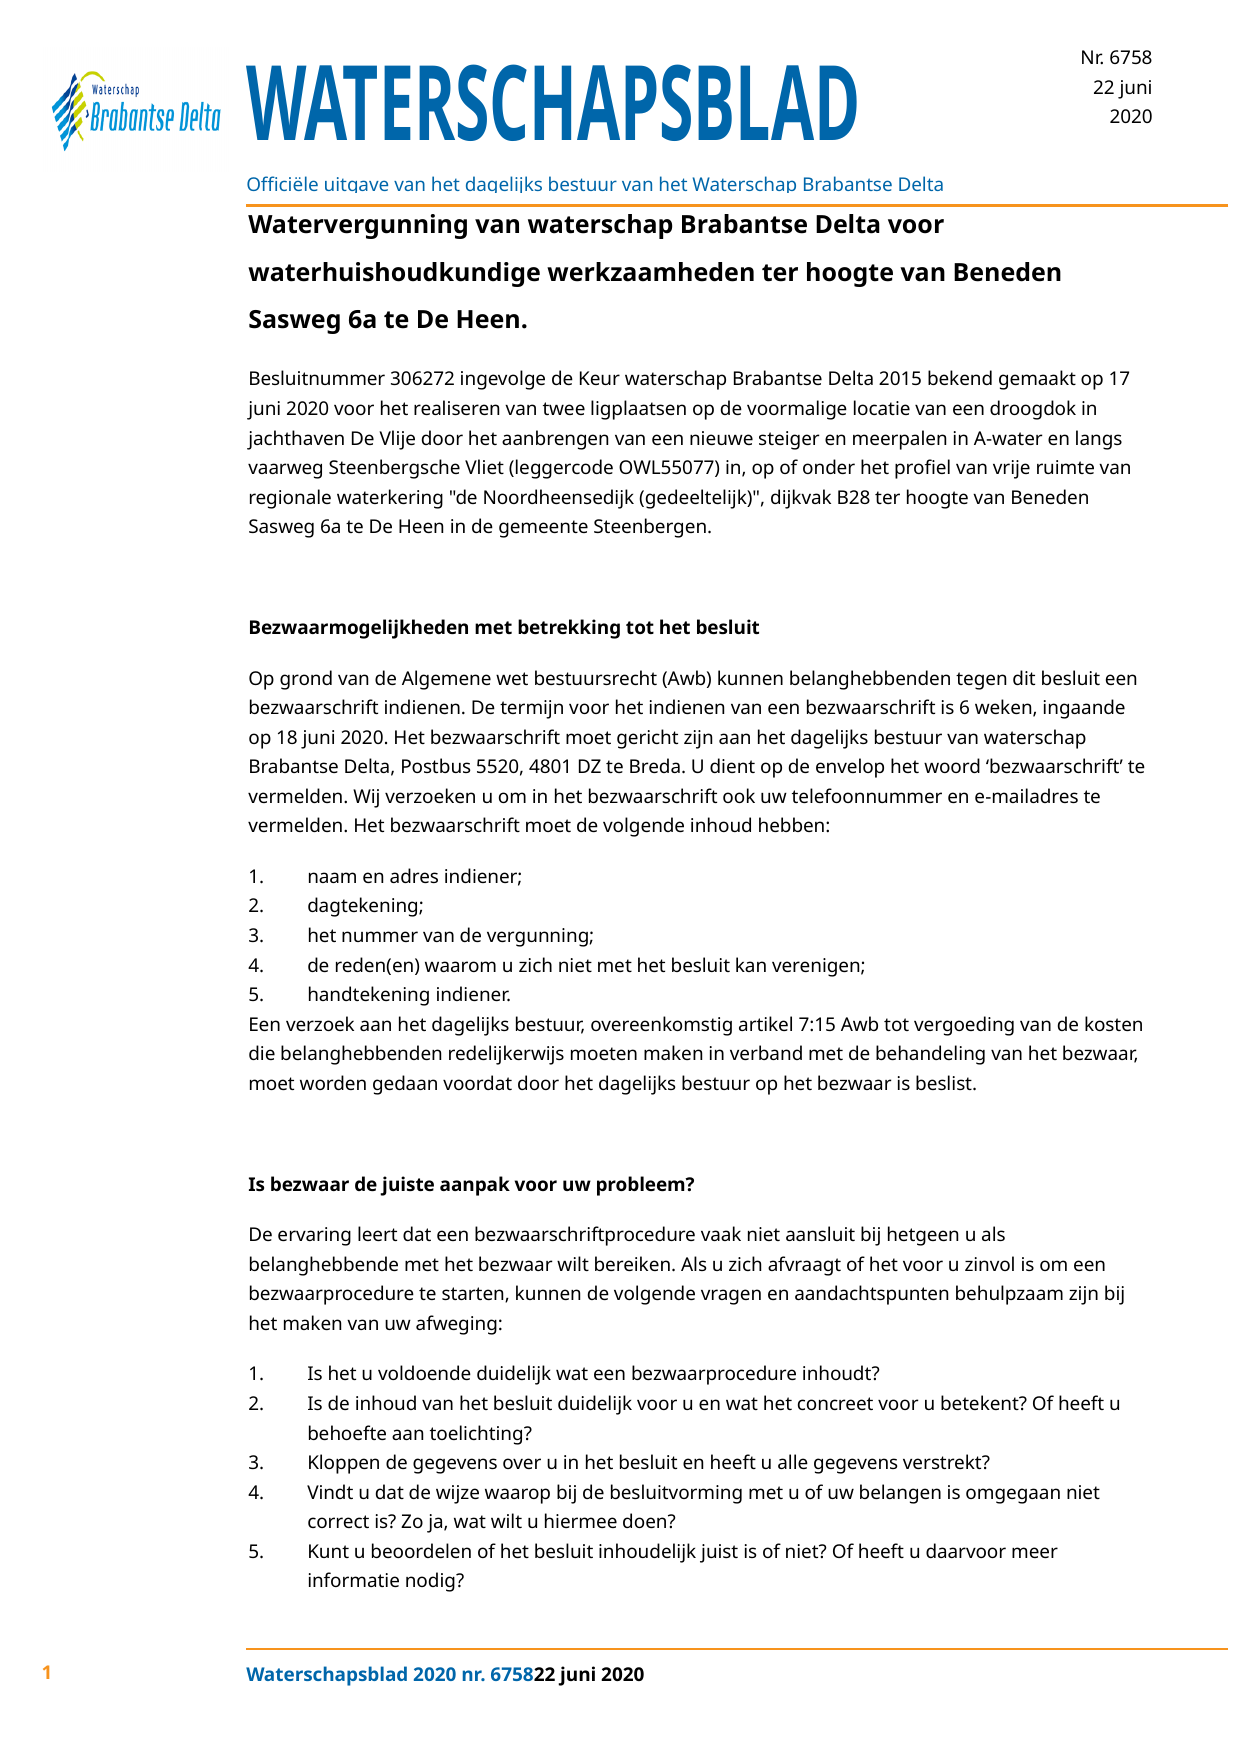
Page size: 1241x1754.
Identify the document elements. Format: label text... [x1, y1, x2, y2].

text Op grond van de Algemene wet bestuursrecht (Awb) kunnen belanghebbenden tegen dit besluit een bezwaarschrift indienen. De termijn voor het indienen van een bezwaarschrift is 6 weken, ingaande op 18 juni 2020. Het bezwaarschrift moet gericht zijn aan het dagelijks bestuur van waterschap Brabantse Delta, Postbus 5520, 4801 DZ te Breda. U dient op de envelop het woord ‘bezwaarschrift’ te vermelden. Wij verzoeken u om in het bezwaarschrift ook uw telefoonnummer en e‑mailadres te vermelden. Het bezwaarschrift moet de volgende inhoud hebben: [248, 665, 1152, 838]
picture [41, 47, 231, 172]
text Bezwaarmogelijkheden met betrekking tot het besluit [248, 614, 1152, 640]
text Watervergunning van waterschap Brabantse Delta voor waterhuishoudkundige werkzaamheden ter hoogte van Beneden Sasweg 6a te De Heen. [248, 207, 1152, 336]
list de reden(en) waarom u zich niet met het besluit kan verenigen; [248, 952, 1152, 977]
text Besluitnummer 306272 ingevolge de Keur waterschap Brabantse Delta 2015 bekend gemaakt op 17 juni 2020 voor het realiseren van twee ligplaatsen op de voormalige locatie van een droogdok in jachthaven De Vlije door het aanbrengen van een nieuwe steiger en meerpalen in A-water en langs vaarweg Steenbergsche Vliet (leggercode OWL55077) in, op of onder het profiel van vrije ruimte van regionale waterkering "de Noordheensedijk (gedeeltelijk)", dijkvak B28 ter hoogte van Beneden Sasweg 6a te De Heen in de gemeente Steenbergen. [248, 366, 1152, 539]
list handtekening indiener. [248, 981, 1152, 1007]
list Kunt u beoordelen of het besluit inhoudelijk juist is of niet? Of heeft u daarvoor meer informatie nodig? [248, 1538, 1152, 1593]
list Vindt u dat de wijze waarop bij de besluitvorming met u of uw belangen is omgegaan niet correct is? Zo ja, wat wilt u hiermee doen? [248, 1479, 1152, 1534]
text Is bezwaar de juiste aanpak voor uw probleem? [248, 1171, 1152, 1197]
list Is het u voldoende duidelijk wat een bezwaarprocedure inhoudt? [248, 1361, 1152, 1386]
list dagtekening; [248, 893, 1152, 918]
list het nummer van de vergunning; [248, 922, 1152, 948]
list Kloppen de gegevens over u in het besluit en heeft u alle gegevens verstrekt? [248, 1449, 1152, 1475]
text De ervaring leert dat een bezwaarschriftprocedure vaak niet aansluit bij hetgeen u als belanghebbende met het bezwaar wilt bereiken. Als u zich afvraagt of het voor u zinvol is om een bezwaarprocedure te starten, kunnen de volgende vragen en aandachtspunten behulpzaam zijn bij het maken van uw afweging: [248, 1221, 1152, 1336]
list Is de inhoud van het besluit duidelijk voor u en wat het concreet voor u betekent? Of heeft u behoefte aan toelichting? [248, 1390, 1152, 1445]
list naam en adres indiener; [248, 863, 1152, 889]
text Een verzoek aan het dagelijks bestuur, overeenkomstig artikel 7:15 Awb tot vergoeding van de kosten die belanghebbenden redelijkerwijs moeten maken in verband met de behandeling van het bezwaar, moet worden gedaan voordat door het dagelijks bestuur op het bezwaar is beslist. [248, 1011, 1152, 1096]
